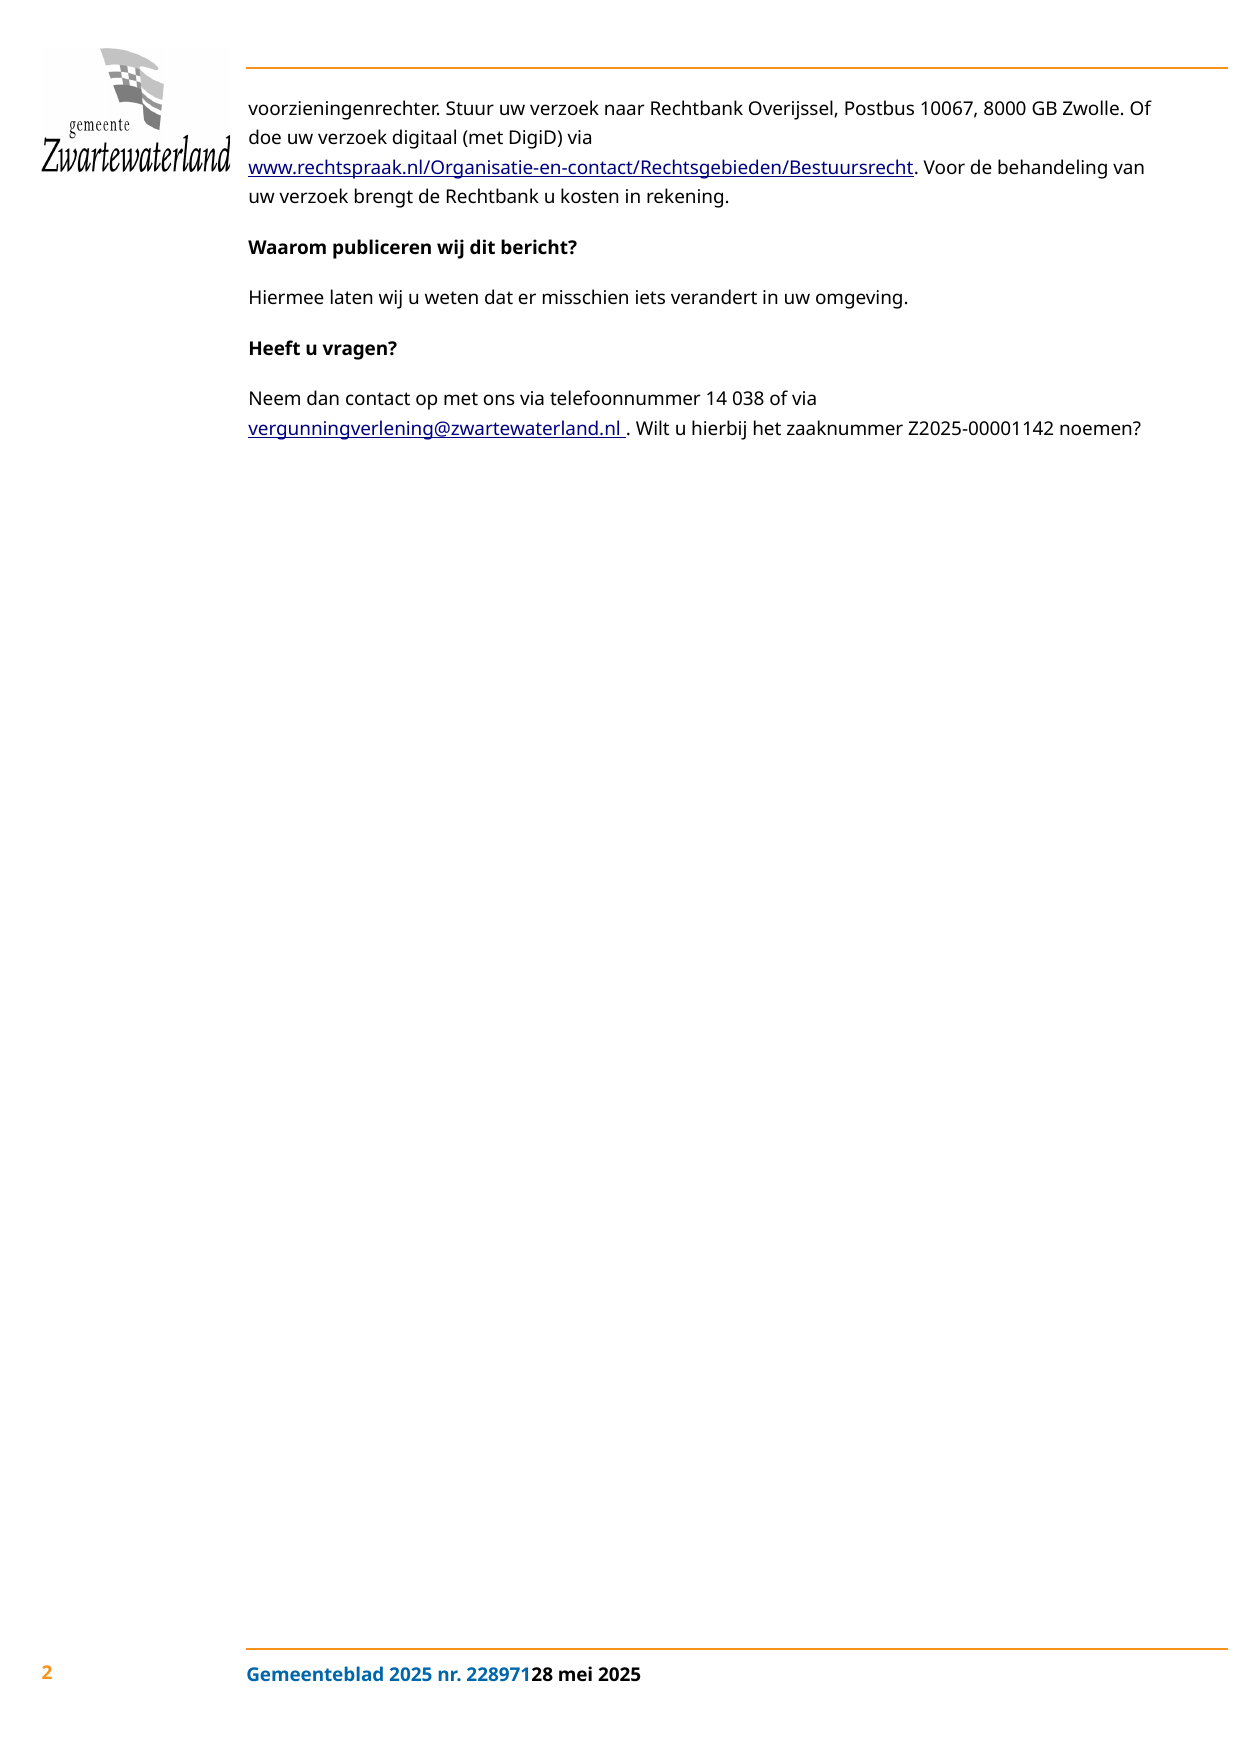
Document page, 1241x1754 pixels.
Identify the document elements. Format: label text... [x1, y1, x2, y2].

text voorzieningenrechter. Stuur uw verzoek naar Rechtbank Overijssel, Postbus 10067, 8000 GB Zwolle. Of doe uw verzoek digitaal (met DigiD) via www.rechtspraak.nl/Organisatie-en-contact/Rechtsgebieden/Bestuursrecht. Voor de behandeling van uw verzoek brengt de Rechtbank u kosten in rekening. [248, 95, 1152, 209]
text Neem dan contact op met ons via telefoonnummer 14 038 of via vergunningverlening@zwartewaterland.nl . Wilt u hierbij het zaaknummer Z2025-00001142 noemen? [248, 385, 1152, 441]
text Hiermee laten wij u weten dat er misschien iets verandert in uw omgeving. [248, 284, 1152, 310]
text Waarom publiceren wij dit bericht? [248, 234, 1152, 260]
text Heeft u vragen? [248, 335, 1152, 361]
picture [41, 47, 231, 172]
